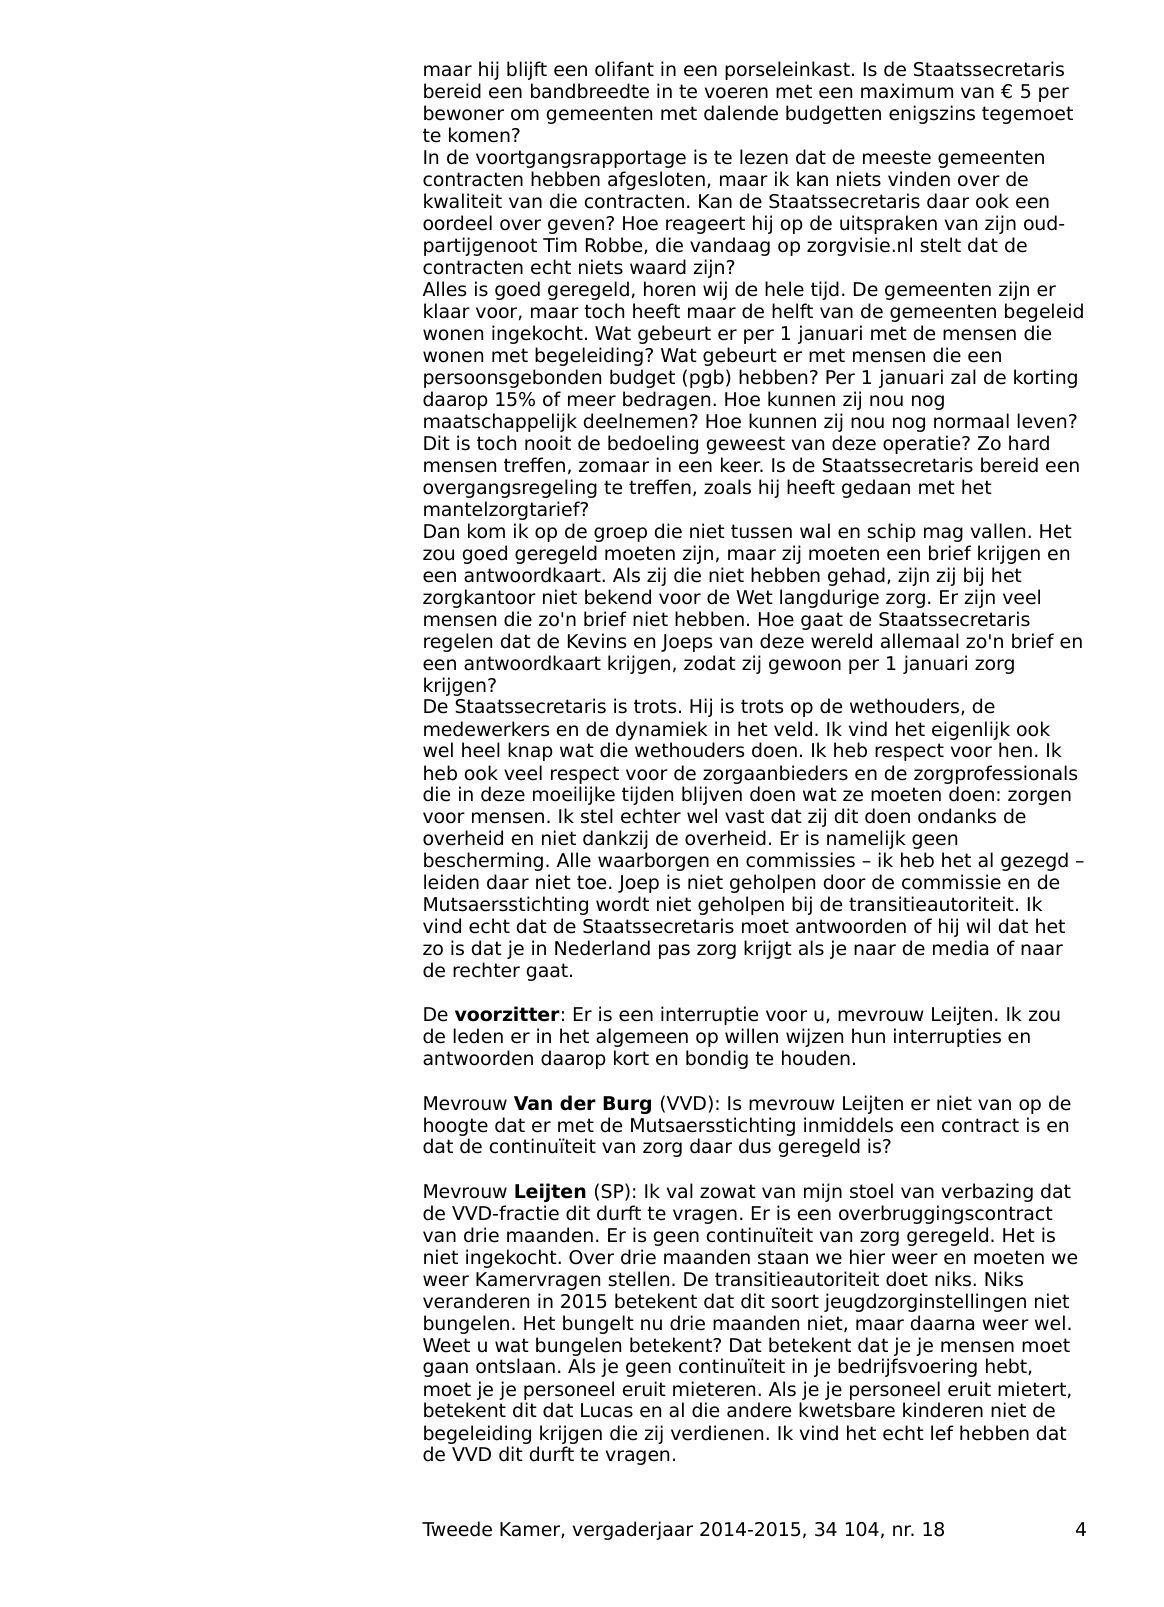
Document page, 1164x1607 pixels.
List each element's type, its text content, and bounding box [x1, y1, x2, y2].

text In de voortgangsrapportage is te lezen dat de meeste gemeenten contracten hebben afgesloten, maar ik kan niets vinden over de kwaliteit van die contracten. Kan de Staatssecretaris daar ook een oordeel over geven? Hoe reageert hij op de uitspraken van zijn oud-partijgenoot Tim Robbe, die vandaag op zorgvisie.nl stelt dat de contracten echt niets waard zijn? [422, 147, 1087, 279]
text Alles is goed geregeld, horen wij de hele tijd. De gemeenten zijn er klaar voor, maar toch heeft maar de helft van de gemeenten begeleid wonen ingekocht. Wat gebeurt er per 1 januari met de mensen die wonen met begeleiding? Wat gebeurt er met mensen die een persoonsgebonden budget (pgb) hebben? Per 1 januari zal de korting daarop 15% of meer bedragen. Hoe kunnen zij nou nog maatschappelijk deelnemen? Hoe kunnen zij nou nog normaal leven? Dit is toch nooit de bedoeling geweest van deze operatie? Zo hard mensen treffen, zomaar in een keer. Is de Staatssecretaris bereid een overgangsregeling te treffen, zoals hij heeft gedaan met het mantelzorgtarief? [422, 279, 1087, 521]
text De Staatssecretaris is trots. Hij is trots op de wethouders, de medewerkers en de dynamiek in het veld. Ik vind het eigenlijk ook wel heel knap wat die wethouders doen. Ik heb respect voor hen. Ik heb ook veel respect voor de zorgaanbieders en de zorgprofessionals die in deze moeilijke tijden blijven doen wat ze moeten doen: zorgen voor mensen. Ik stel echter wel vast dat zij dit doen ondanks de overheid en niet dankzij de overheid. Er is namelijk geen bescherming. Alle waarborgen en commissies – ik heb het al gezegd – leiden daar niet toe. Joep is niet geholpen door de commissie en de Mutsaersstichting wordt niet geholpen bij de transitieautoriteit. Ik vind echt dat de Staatssecretaris moet antwoorden of hij wil dat het zo is dat je in Nederland pas zorg krijgt als je naar de media of naar de rechter gaat. [422, 696, 1087, 982]
text De voorzitter: Er is een interruptie voor u, mevrouw Leijten. Ik zou de leden er in het algemeen op willen wijzen hun interrupties en antwoorden daarop kort en bondig te houden. [422, 1004, 1087, 1070]
text Dan kom ik op de groep die niet tussen wal en schip mag vallen. Het zou goed geregeld moeten zijn, maar zij moeten een brief krijgen en een antwoordkaart. Als zij die niet hebben gehad, zijn zij bij het zorgkantoor niet bekend voor de Wet langdurige zorg. Er zijn veel mensen die zo'n brief niet hebben. Hoe gaat de Staatssecretaris regelen dat de Kevins en Joeps van deze wereld allemaal zo'n brief en een antwoordkaart krijgen, zodat zij gewoon per 1 januari zorg krijgen? [422, 521, 1087, 696]
text Mevrouw Leijten (SP): Ik val zowat van mijn stoel van verbazing dat de VVD-fractie dit durft te vragen. Er is een overbruggingscontract van drie maanden. Er is geen continuïteit van zorg geregeld. Het is niet ingekocht. Over drie maanden staan we hier weer en moeten we weer Kamervragen stellen. De transitieautoriteit doet niks. Niks veranderen in 2015 betekent dat dit soort jeugdzorginstellingen niet bungelen. Het bungelt nu drie maanden niet, maar daarna weer wel. Weet u wat bungelen betekent? Dat betekent dat je je mensen moet gaan ontslaan. Als je geen continuïteit in je bedrijfsvoering hebt, moet je je personeel eruit mieteren. Als je je personeel eruit mietert, betekent dit dat Lucas en al die andere kwetsbare kinderen niet de begeleiding krijgen die zij verdienen. Ik vind het echt lef hebben dat de VVD dit durft te vragen. [422, 1181, 1087, 1466]
text maar hij blijft een olifant in een porseleinkast. Is de Staatssecretaris bereid een bandbreedte in te voeren met een maximum van € 5 per bewoner om gemeenten met dalende budgetten enigszins tegemoet te komen? [422, 59, 1087, 147]
text Mevrouw Van der Burg (VVD): Is mevrouw Leijten er niet van op de hoogte dat er met de Mutsaersstichting inmiddels een contract is en dat de continuïteit van zorg daar dus geregeld is? [422, 1092, 1087, 1158]
